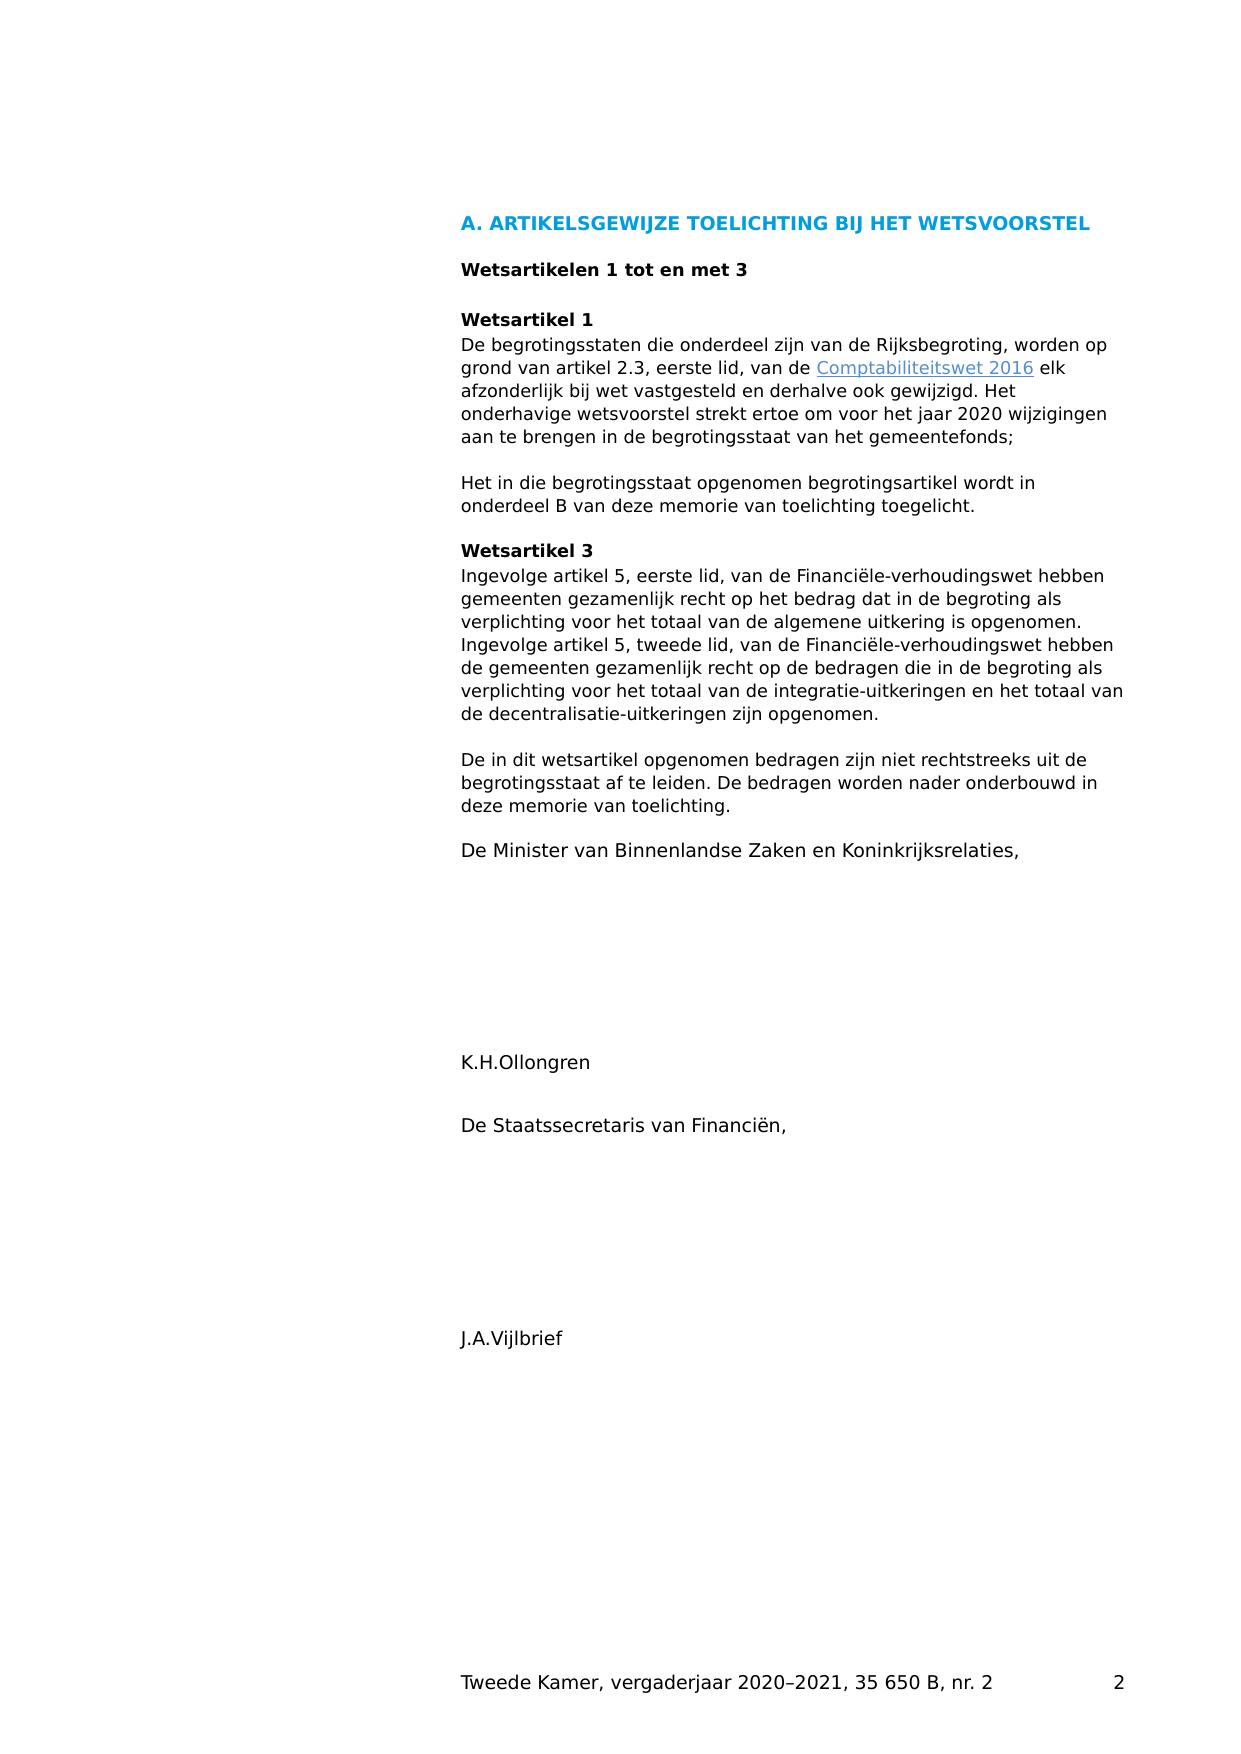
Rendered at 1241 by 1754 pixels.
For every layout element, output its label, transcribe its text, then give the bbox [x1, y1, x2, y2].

text De Staatssecretaris van Financiën, [461, 1115, 1125, 1137]
text J.A.Vijlbrief [461, 1328, 1125, 1350]
title A. ARTIKELSGEWIJZE TOELICHTING BIJ HET WETSVOORSTEL [461, 213, 1125, 235]
text K.H.Ollongren [461, 1052, 1125, 1074]
text Wetsartikelen 1 tot en met 3 [461, 258, 1125, 281]
text De begrotingsstaten die onderdeel zijn van de Rijksbegroting, worden op grond van artikel 2.3, eerste lid, van de Comptabiliteitswet 2016 elk afzonderlijk bij wet vastgesteld en derhalve ook gewijzigd. Het onderhavige wetsvoorstel strekt ertoe om voor het jaar 2020 wijzigingen aan te brengen in de begrotingsstaat van het gemeentefonds; [461, 333, 1125, 448]
text Wetsartikel 1 [461, 308, 1125, 331]
text De in dit wetsartikel opgenomen bedragen zijn niet rechtstreeks uit de begrotingsstaat af te leiden. De bedragen worden nader onderbouwd in deze memorie van toelichting. [461, 748, 1125, 817]
text De Minister van Binnenlandse Zaken en Koninkrijksrelaties, [461, 839, 1125, 862]
text Wetsartikel 3 [461, 539, 1125, 562]
text Ingevolge artikel 5, eerste lid, van de Financiële-verhoudingswet hebben gemeenten gezamenlijk recht op het bedrag dat in de begroting als verplichting voor het totaal van de algemene uitkering is opgenomen. Ingevolge artikel 5, tweede lid, van de Financiële-verhoudingswet hebben de gemeenten gezamenlijk recht op de bedragen die in de begroting als verplichting voor het totaal van de integratie-uitkeringen en het totaal van de decentralisatie-uitkeringen zijn opgenomen. [461, 564, 1125, 725]
text Het in die begrotingsstaat opgenomen begrotingsartikel wordt in onderdeel B van deze memorie van toelichting toegelicht. [461, 471, 1125, 517]
